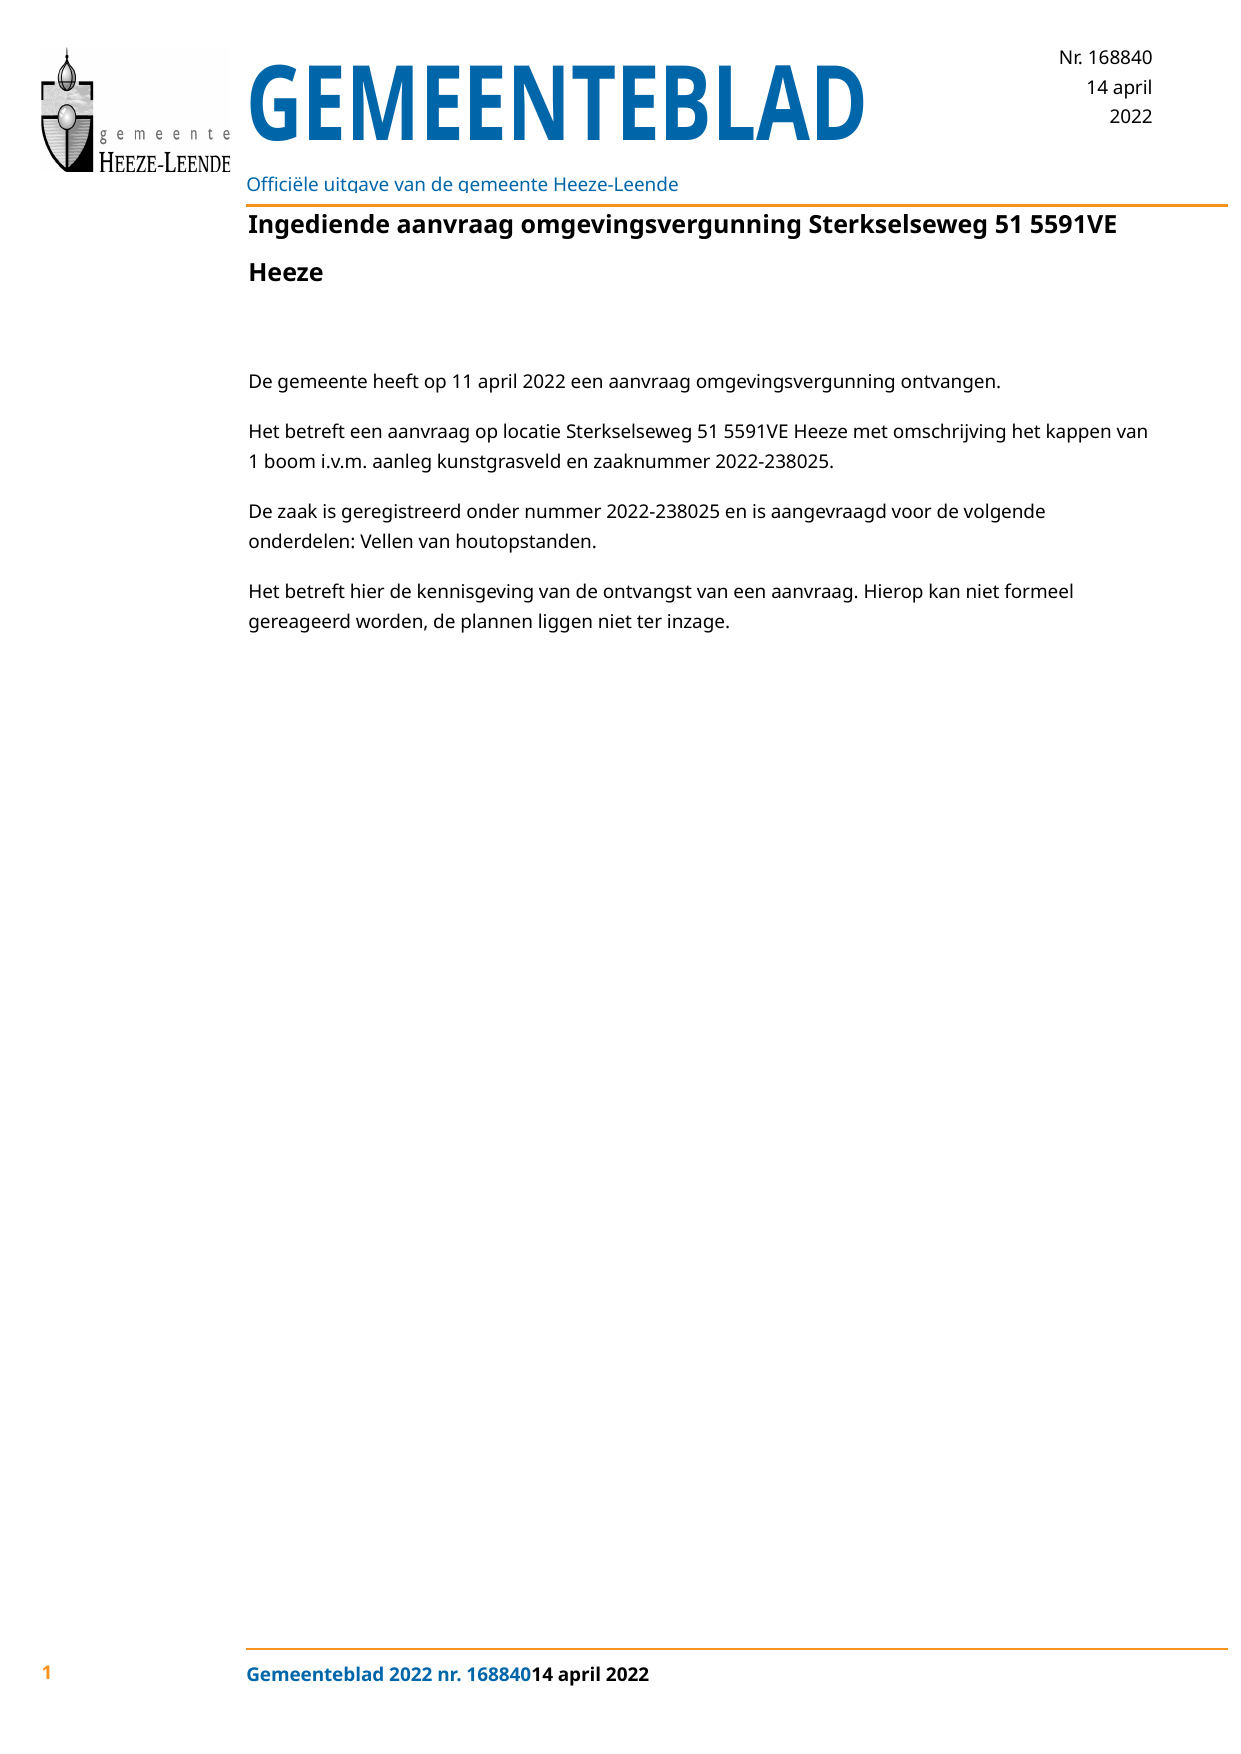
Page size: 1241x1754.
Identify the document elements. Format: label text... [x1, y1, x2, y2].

text Het betreft een aanvraag op locatie Sterkselseweg 51 5591VE Heeze met omschrijving het kappen van 1 boom i.v.m. aanleg kunstgrasveld en zaaknummer 2022-238025. [248, 419, 1152, 474]
text De gemeente heeft op 11 april 2022 een aanvraag omgevingsvergunning ontvangen. [248, 368, 1152, 394]
text Ingediende aanvraag omgevingsvergunning Sterkselseweg 51 5591VE Heeze [248, 207, 1152, 288]
text Het betreft hier de kennisgeving van de ontvangst van een aanvraag. Hierop kan niet formeel gereageerd worden, de plannen liggen niet ter inzage. [248, 579, 1152, 634]
text De zaak is geregistreerd onder nummer 2022-238025 en is aangevraagd voor de volgende onderdelen: Vellen van houtopstanden. [248, 499, 1152, 554]
picture [41, 47, 231, 172]
